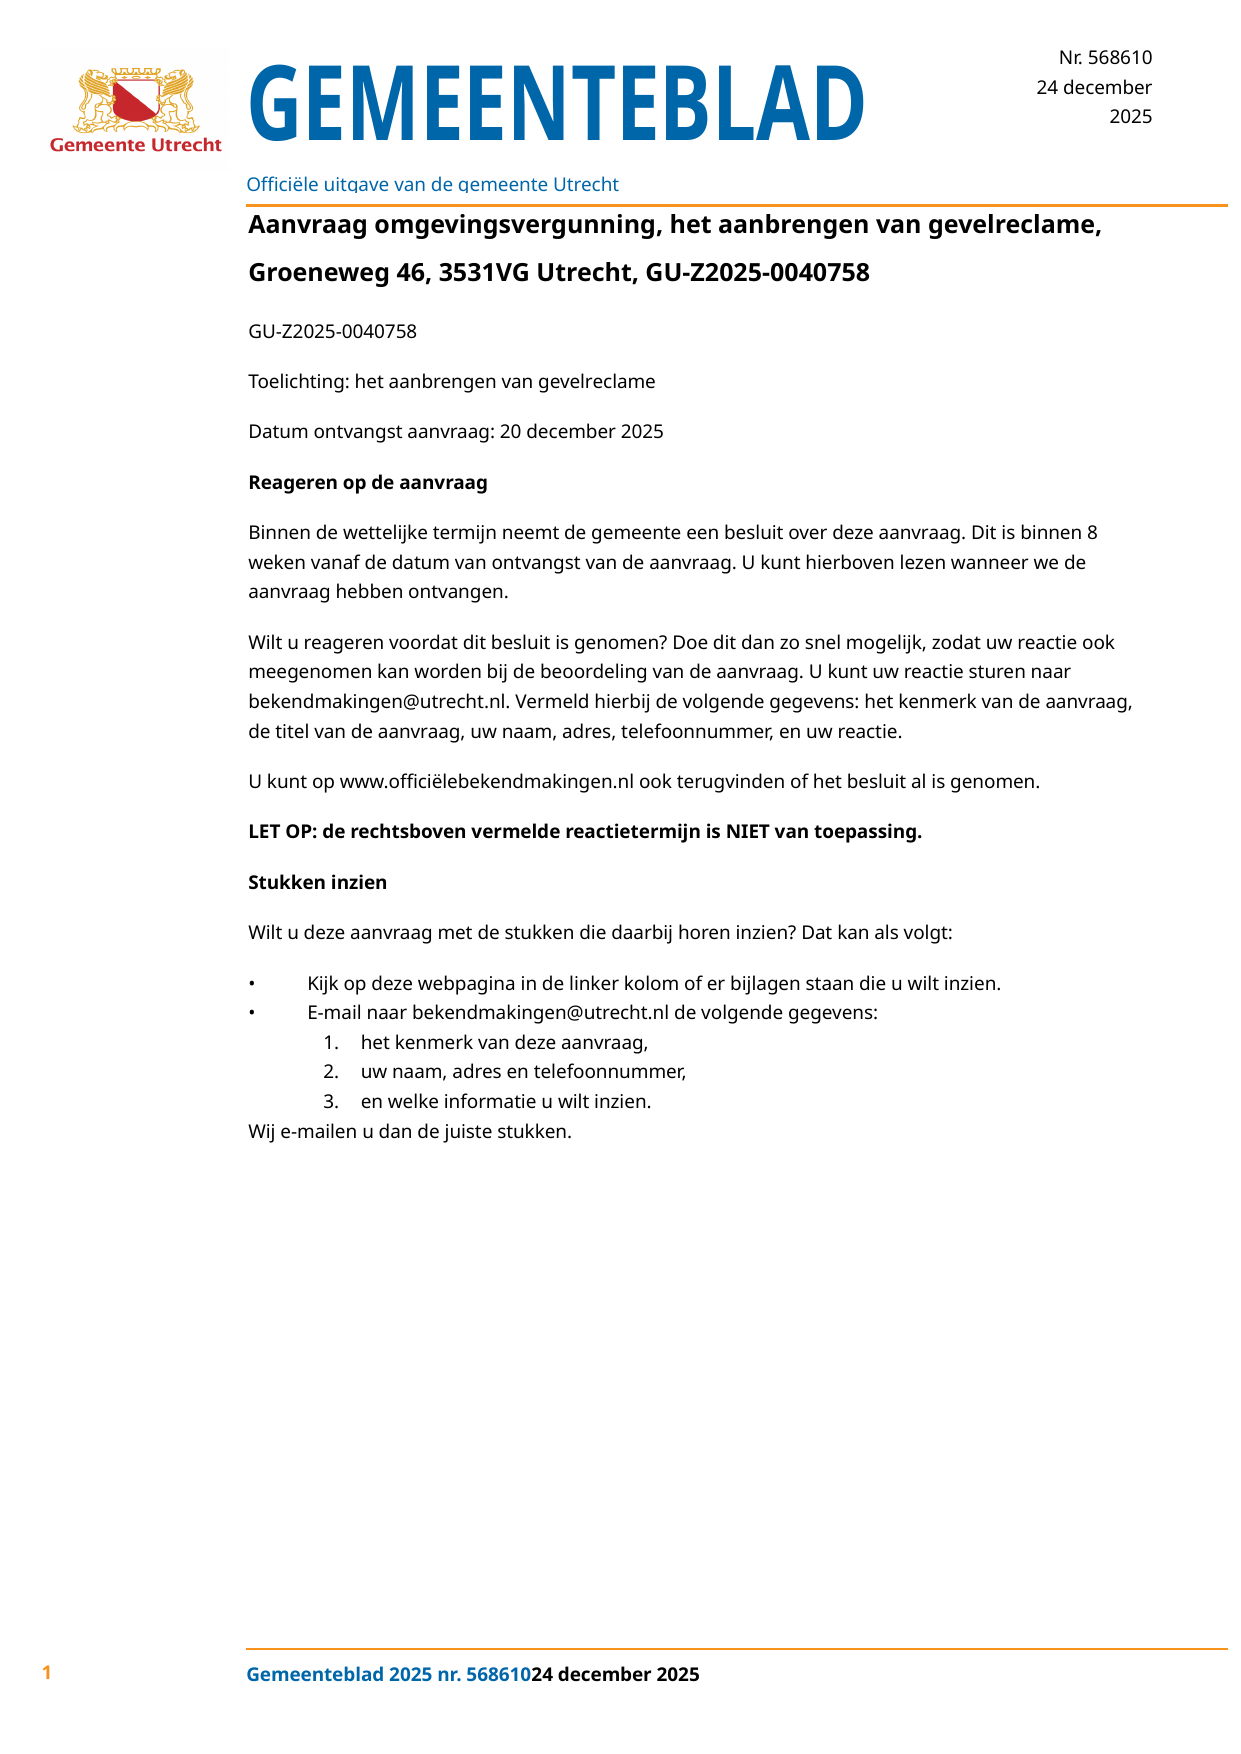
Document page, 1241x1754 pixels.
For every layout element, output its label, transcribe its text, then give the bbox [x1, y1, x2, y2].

list Kijk op deze webpagina in de linker kolom of er bijlagen staan die u wilt inzien. [248, 970, 1152, 996]
list en welke informatie u wilt inzien. [323, 1088, 1152, 1114]
list E-mail naar bekendmakingen@utrecht.nl de volgende gegevens: [248, 999, 1152, 1025]
list het kenmerk van deze aanvraag, [323, 1029, 1152, 1055]
text Stukken inzien [248, 869, 1152, 895]
text LET OP: de rechtsboven vermelde reactietermijn is NIET van toepassing. [248, 819, 1152, 844]
picture [41, 47, 231, 172]
text Wij e-mailen u dan de juiste stukken. [248, 1118, 1152, 1144]
text Wilt u deze aanvraag met de stukken die daarbij horen inzien? Dat kan als volgt: [248, 919, 1152, 945]
text Datum ontvangst aanvraag: 20 december 2025 [248, 419, 1152, 444]
text GU-Z2025-0040758 [248, 318, 1152, 344]
list uw naam, adres en telefoonnummer, [323, 1059, 1152, 1084]
text Aanvraag omgevingsvergunning, het aanbrengen van gevelreclame, Groeneweg 46, 3531VG Utrecht, GU-Z2025-0040758 [248, 207, 1152, 288]
text Reageren op de aanvraag [248, 469, 1152, 495]
text Toelichting: het aanbrengen van gevelreclame [248, 368, 1152, 394]
text U kunt op www.officiëlebekendmakingen.nl ook terugvinden of het besluit al is genomen. [248, 768, 1152, 794]
text Wilt u reageren voordat dit besluit is genomen? Doe dit dan zo snel mogelijk, zodat uw reactie ook meegenomen kan worden bij de beoordeling van de aanvraag. U kunt uw reactie sturen naar bekendmakingen@utrecht.nl. Vermeld hierbij de volgende gegevens: het kenmerk van de aanvraag, de titel van de aanvraag, uw naam, adres, telefoonnummer, en uw reactie. [248, 629, 1152, 744]
text Binnen de wettelijke termijn neemt de gemeente een besluit over deze aanvraag. Dit is binnen 8 weken vanaf de datum van ontvangst van de aanvraag. U kunt hierboven lezen wanneer we de aanvraag hebben ontvangen. [248, 519, 1152, 604]
